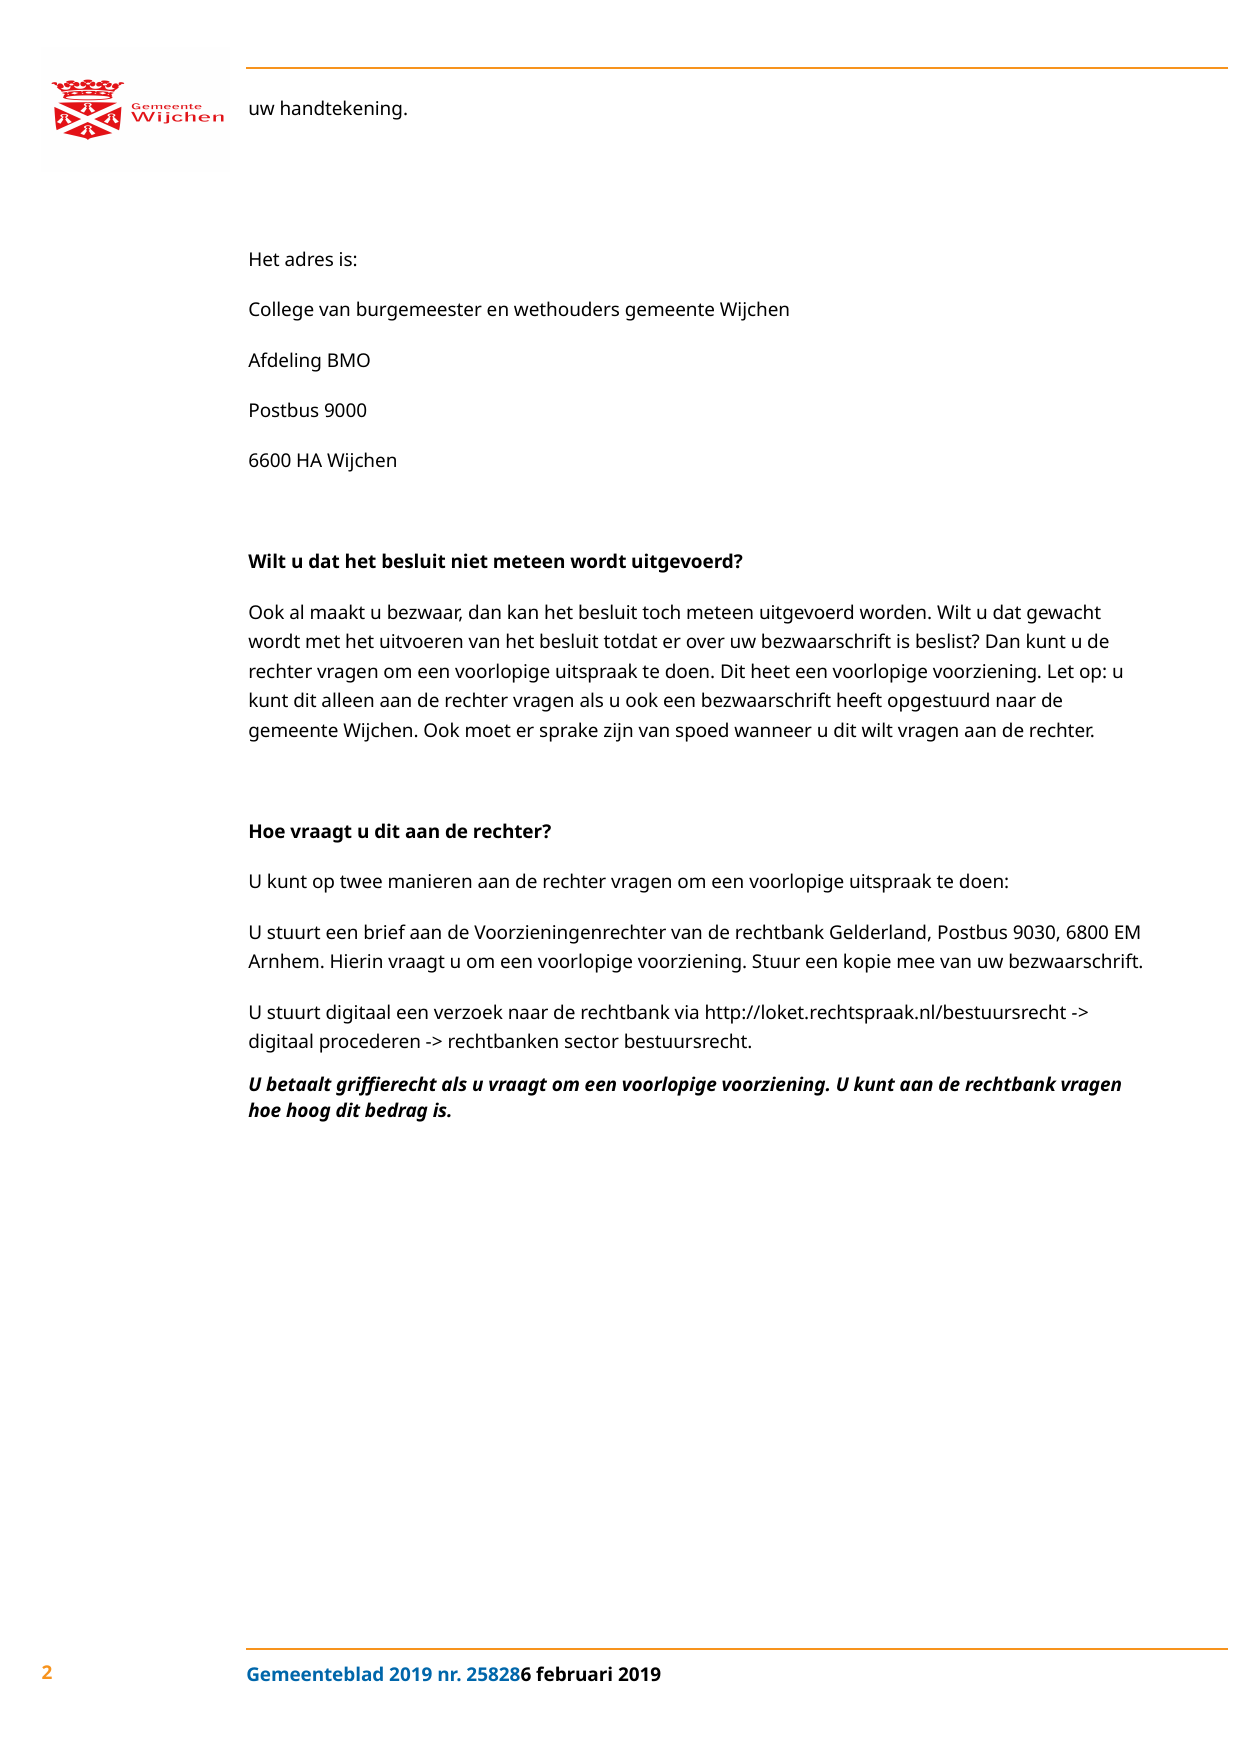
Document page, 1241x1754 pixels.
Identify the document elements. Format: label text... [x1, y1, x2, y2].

text Het adres is: [248, 246, 1152, 272]
text Afdeling BMO [248, 347, 1152, 373]
text Postbus 9000 [248, 397, 1152, 423]
text College van burgemeester en wethouders gemeente Wijchen [248, 296, 1152, 322]
picture [41, 47, 231, 172]
text Ook al maakt u bezwaar, dan kan het besluit toch meteen uitgevoerd worden. Wilt u dat gewacht wordt met het uitvoeren van het besluit totdat er over uw bezwaarschrift is beslist? Dan kunt u de rechter vragen om een voorlopige uitspraak te doen. Dit heet een voorlopige voorziening. Let op: u kunt dit alleen aan de rechter vragen als u ook een bezwaarschrift heeft opgestuurd naar de gemeente Wijchen. Ook moet er sprake zijn van spoed wanneer u dit wilt vragen aan de rechter. [248, 599, 1152, 743]
text U stuurt een brief aan de Voorzieningenrechter van de rechtbank Gelderland, Postbus 9030, 6800 EM Arnhem. Hierin vraagt u om een voorlopige voorziening. Stuur een kopie mee van uw bezwaarschrift. [248, 919, 1152, 974]
text 6600 HA Wijchen [248, 448, 1152, 473]
text U betaalt griffierecht als u vraagt om een voorlopige voorziening. U kunt aan de rechtbank vragen hoe hoog dit bedrag is. [248, 1072, 1152, 1123]
text U stuurt digitaal een verzoek naar de rechtbank via http://loket.rechtspraak.nl/bestuursrecht -> digitaal procederen -> rechtbanken sector bestuursrecht. [248, 999, 1152, 1054]
text Wilt u dat het besluit niet meteen wordt uitgevoerd? [248, 548, 1152, 574]
text U kunt op twee manieren aan de rechter vragen om een voorlopige uitspraak te doen: [248, 868, 1152, 894]
text uw handtekening. [248, 95, 1152, 121]
text Hoe vraagt u dit aan de rechter? [248, 818, 1152, 844]
